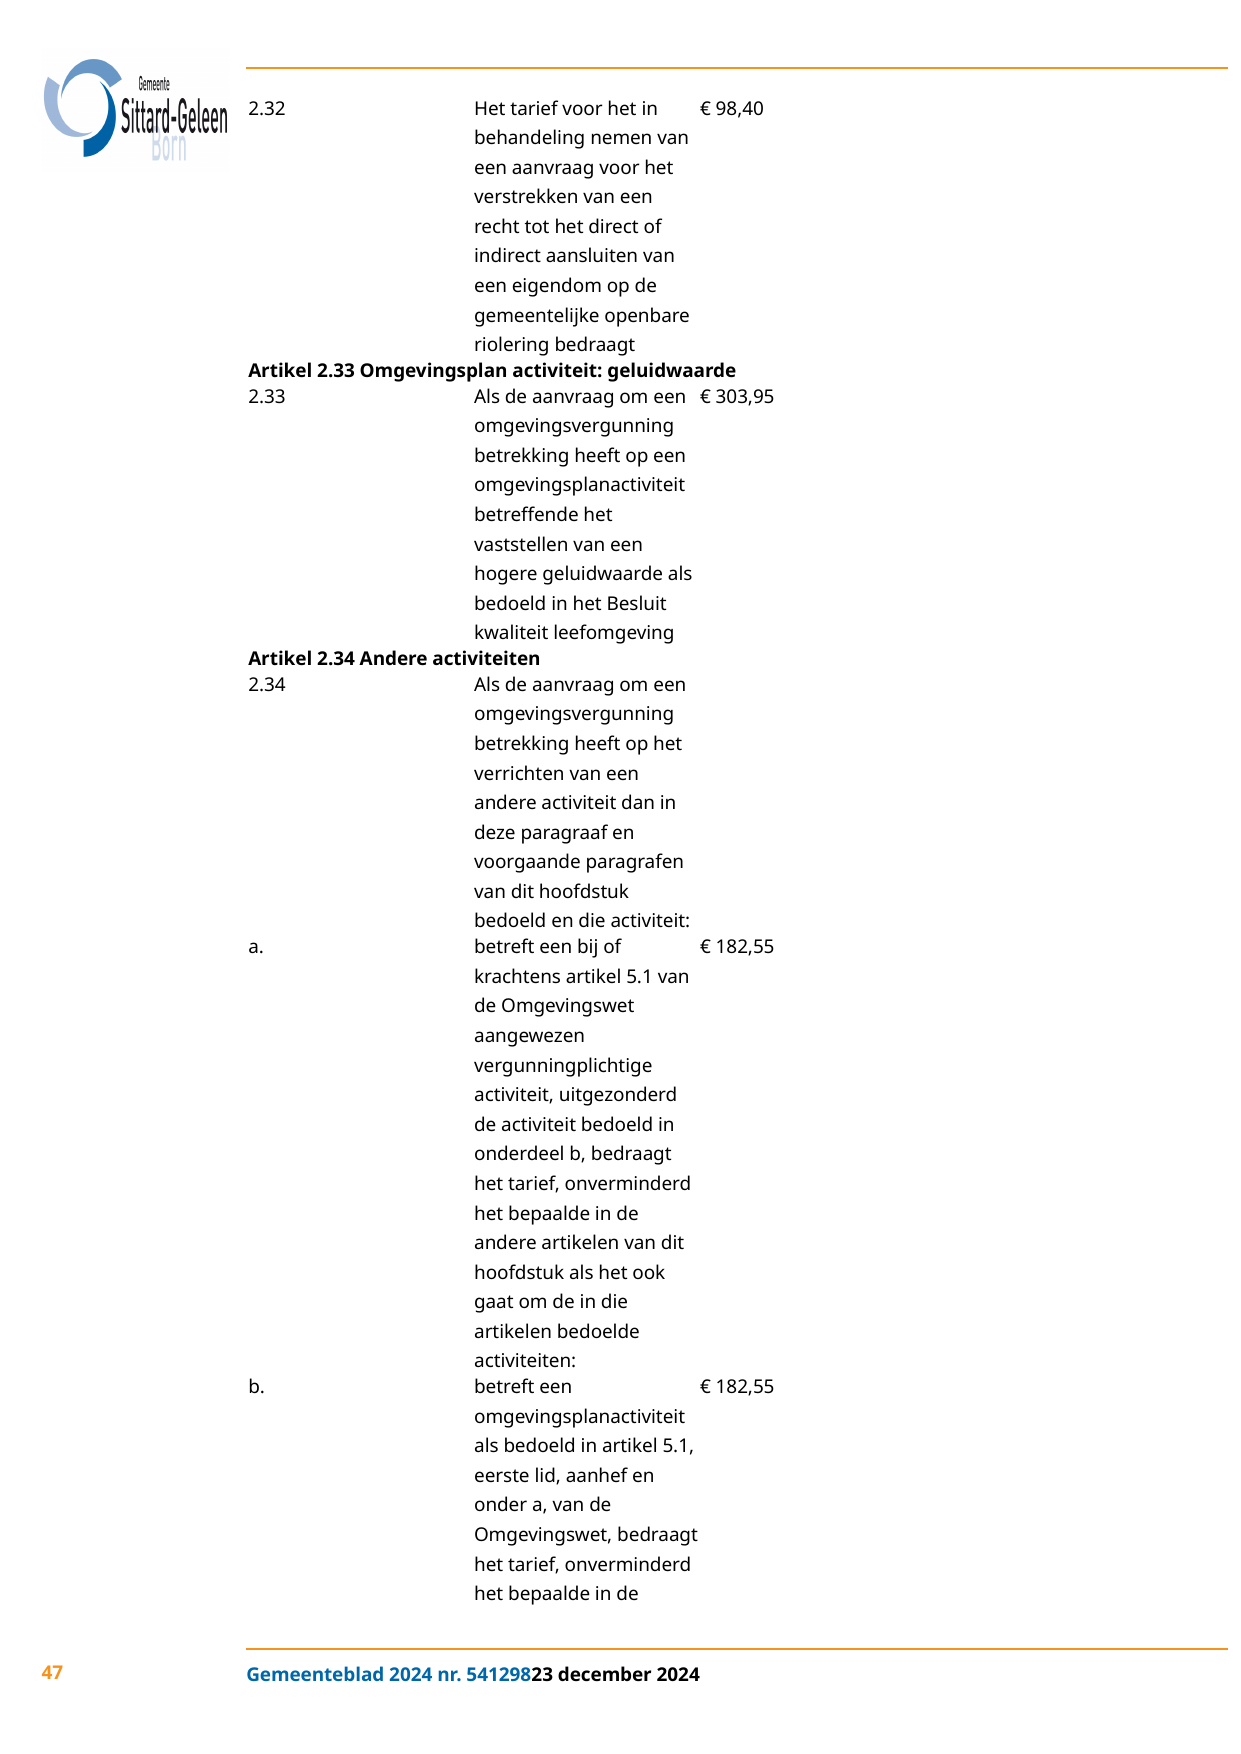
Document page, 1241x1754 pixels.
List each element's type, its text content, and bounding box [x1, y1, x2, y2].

table_cell [926, 671, 1152, 933]
table_cell Als de aanvraag om een omgevingsvergunning betrekking heeft op een omgevingsplanactiviteit betreffende het vaststellen van een hogere geluidwaarde als bedoeld in het Besluit kwaliteit leefomgeving [474, 383, 700, 645]
table_cell [926, 357, 1152, 383]
table_cell Artikel 2.34 Andere activiteiten [248, 645, 926, 671]
table_cell betreft een omgevingsplanactiviteit als bedoeld in artikel 5.1, eerste lid, aanhef en onder a, van de Omgevingswet, bedraagt het tarief, onverminderd het bepaalde in de [474, 1373, 700, 1606]
table_cell [926, 1373, 1152, 1606]
picture [41, 47, 231, 172]
table_cell € 98,40 [700, 95, 926, 357]
table_cell [926, 645, 1152, 671]
table_cell [926, 383, 1152, 645]
table_cell [700, 671, 926, 933]
table_cell b. [248, 1373, 474, 1606]
table_cell a. [248, 934, 474, 1373]
table_cell [926, 95, 1152, 357]
table_cell Als de aanvraag om een omgevingsvergunning betrekking heeft op het verrichten van een andere activiteit dan in deze paragraaf en voorgaande paragrafen van dit hoofdstuk bedoeld en die activiteit: [474, 671, 700, 933]
table_cell € 182,55 [700, 934, 926, 1373]
table_cell [926, 934, 1152, 1373]
table_cell 2.32 [248, 95, 474, 357]
table_cell Het tarief voor het in behandeling nemen van een aanvraag voor het verstrekken van een recht tot het direct of indirect aansluiten van een eigendom op de gemeentelijke openbare riolering bedraagt [474, 95, 700, 357]
table_cell betreft een bij of krachtens artikel 5.1 van de Omgevingswet aangewezen vergunningplichtige activiteit, uitgezonderd de activiteit bedoeld in onderdeel b, bedraagt het tarief, onverminderd het bepaalde in de andere artikelen van dit hoofdstuk als het ook gaat om de in die artikelen bedoelde activiteiten: [474, 934, 700, 1373]
table_cell 2.34 [248, 671, 474, 933]
table_cell 2.33 [248, 383, 474, 645]
table_cell € 182,55 [700, 1373, 926, 1606]
table_cell € 303,95 [700, 383, 926, 645]
table_cell Artikel 2.33 Omgevingsplan activiteit: geluidwaarde [248, 357, 926, 383]
